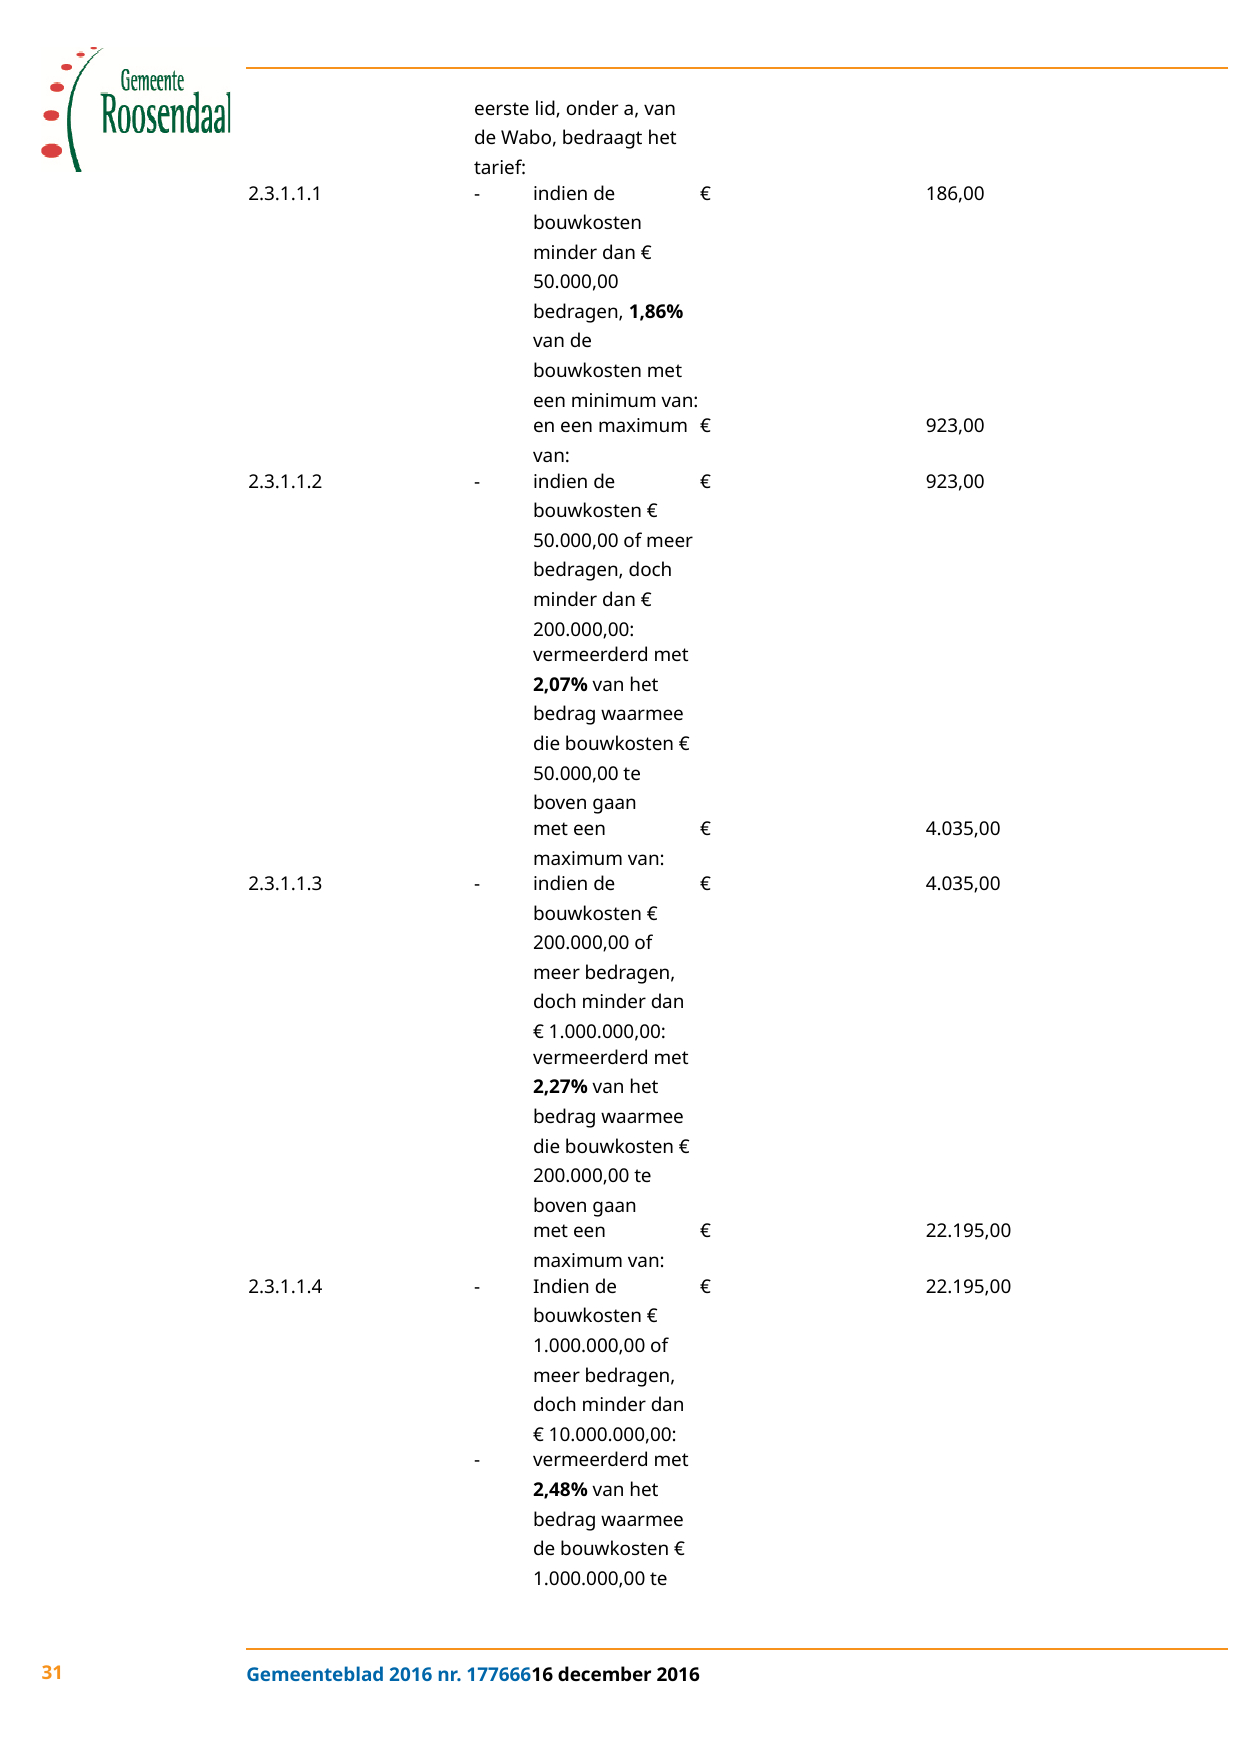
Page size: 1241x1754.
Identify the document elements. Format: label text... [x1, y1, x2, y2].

table_cell [248, 641, 474, 815]
table_cell 4.035,00 [926, 870, 1152, 1044]
table_cell [926, 95, 1152, 180]
table_cell [248, 1447, 474, 1591]
table_cell [700, 95, 926, 180]
table_cell [926, 1044, 1152, 1218]
table_cell vermeerderd met 2,07% van het bedrag waarmee die bouwkosten € 50.000,00 te boven gaan [474, 641, 700, 815]
table_cell [700, 1447, 926, 1591]
table_cell indien de bouwkosten € 200.000,00 of meer bedragen, doch minder dan € 1.000.000,00: [474, 870, 700, 1044]
table_cell € [700, 1273, 926, 1447]
table_cell met een maximum van: [474, 1218, 700, 1273]
table_cell € [700, 180, 926, 412]
table_cell [248, 1044, 474, 1218]
table_cell [248, 413, 474, 468]
table_cell 2.3.1.1.3 [248, 870, 474, 1044]
table_cell 2.3.1.1.4 [248, 1273, 474, 1447]
table_cell 923,00 [926, 468, 1152, 641]
table_cell € [700, 1218, 926, 1273]
table_cell [700, 641, 926, 815]
table_cell 2.3.1.1.1 [248, 180, 474, 412]
table_cell 2.3.1.1.2 [248, 468, 474, 641]
table_cell 923,00 [926, 413, 1152, 468]
table_cell 22.195,00 [926, 1273, 1152, 1447]
table_cell € [700, 815, 926, 870]
table_cell € [700, 870, 926, 1044]
table_cell indien de bouwkosten € 50.000,00 of meer bedragen, doch minder dan € 200.000,00: [474, 468, 700, 641]
table_cell 4.035,00 [926, 815, 1152, 870]
table_cell 186,00 [926, 180, 1152, 412]
table_cell € [700, 468, 926, 641]
table_cell [248, 1218, 474, 1273]
table_cell [248, 95, 474, 180]
table_cell 22.195,00 [926, 1218, 1152, 1273]
table_cell [700, 1044, 926, 1218]
table_cell indien de bouwkosten minder dan € 50.000,00 bedragen, 1,86% van de bouwkosten met een minimum van: [474, 180, 700, 412]
table_cell vermeerderd met 2,27% van het bedrag waarmee die bouwkosten € 200.000,00 te boven gaan [474, 1044, 700, 1218]
table_cell en een maximum van: [474, 413, 700, 468]
table_cell met een maximum van: [474, 815, 700, 870]
table_cell [926, 641, 1152, 815]
table_cell [248, 815, 474, 870]
picture [41, 47, 231, 172]
table_cell € [700, 413, 926, 468]
table_cell vermeerderd met 2,48% van het bedrag waarmee de bouwkosten € 1.000.000,00 te [474, 1447, 700, 1591]
table_cell [926, 1447, 1152, 1591]
table_cell Indien de bouwkosten € 1.000.000,00 of meer bedragen, doch minder dan € 10.000.000,00: [474, 1273, 700, 1447]
table_cell eerste lid, onder a, van de Wabo, bedraagt het tarief: [474, 95, 700, 180]
